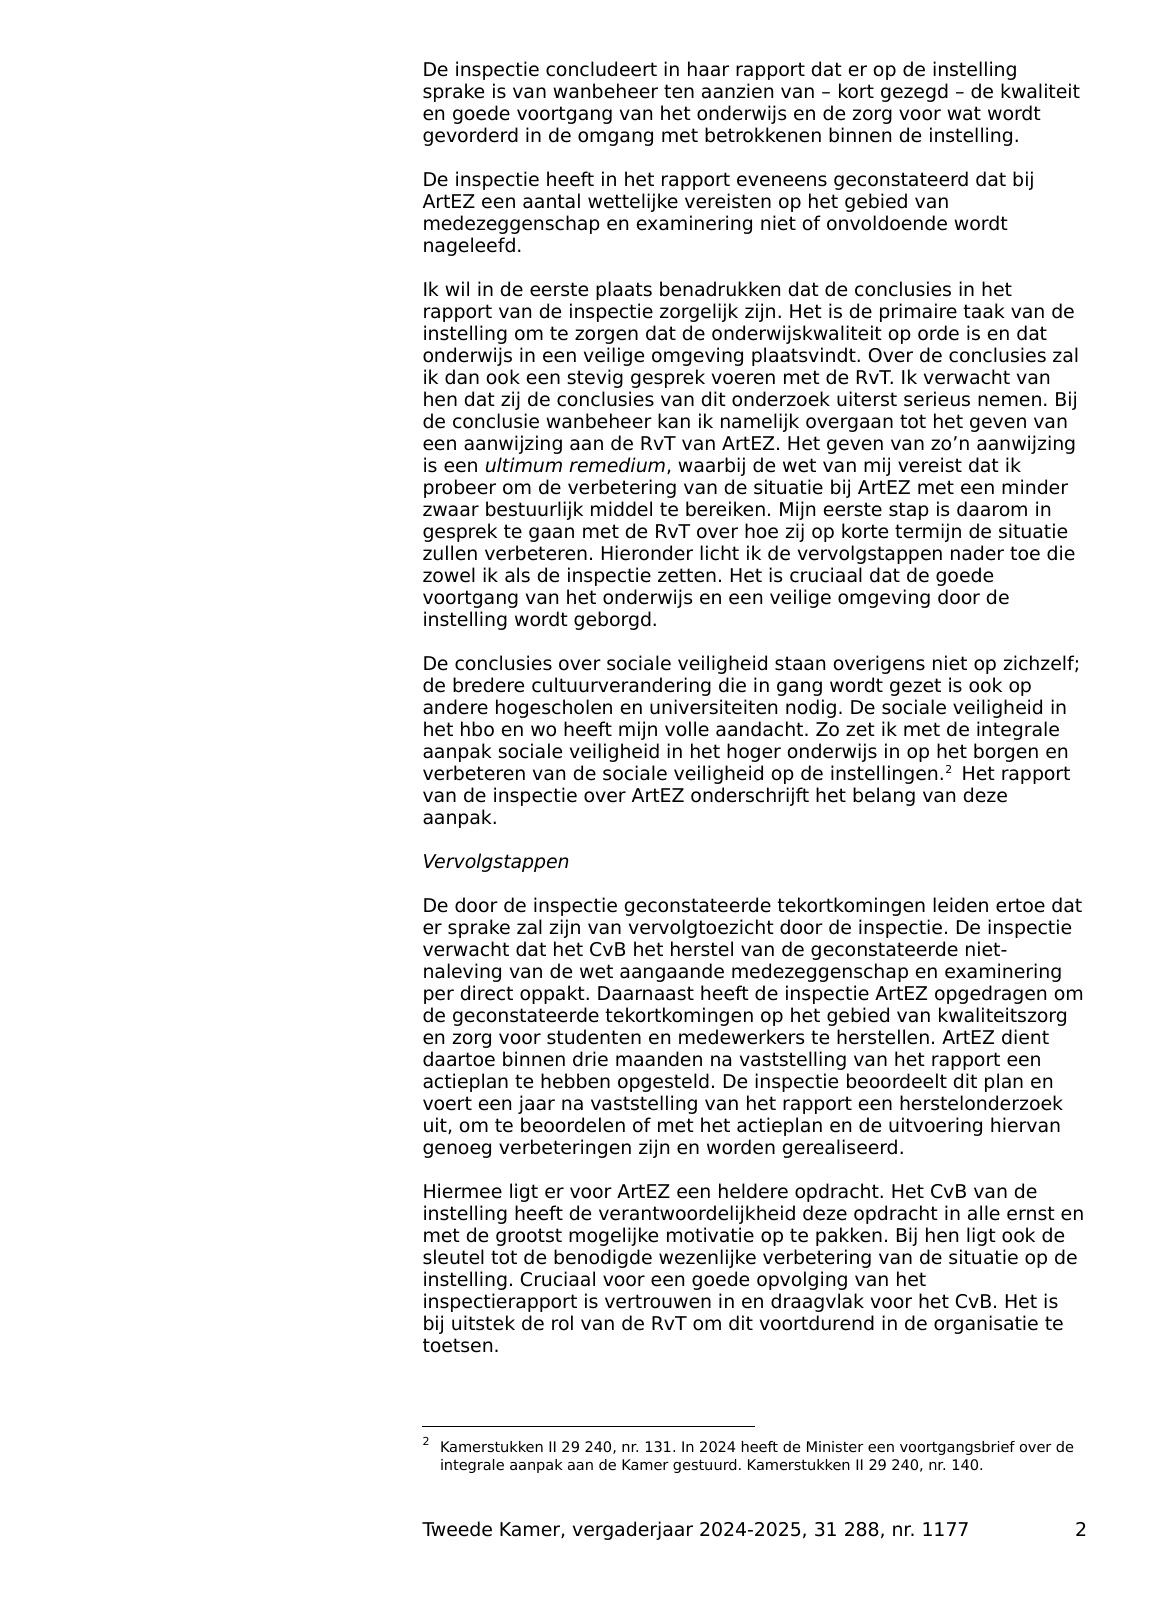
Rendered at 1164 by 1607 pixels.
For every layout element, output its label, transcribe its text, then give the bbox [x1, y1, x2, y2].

text Kamerstukken II 29 240, nr. 131. In 2024 heeft de Minister een voortgangsbrief over de integrale aanpak aan de Kamer gestuurd. Kamerstukken II 29 240, nr. 140. [422, 1435, 1087, 1474]
text De door de inspectie geconstateerde tekortkomingen leiden ertoe dat er sprake zal zijn van vervolgtoezicht door de inspectie. De inspectie verwacht dat het CvB het herstel van de geconstateerde niet-naleving van de wet aangaande medezeggenschap en examinering per direct oppakt. Daarnaast heeft de inspectie ArtEZ opgedragen om de geconstateerde tekortkomingen op het gebied van kwaliteitszorg en zorg voor studenten en medewerkers te herstellen. ArtEZ dient daartoe binnen drie maanden na vaststelling van het rapport een actieplan te hebben opgesteld. De inspectie beoordeelt dit plan en voert een jaar na vaststelling van het rapport een herstelonderzoek uit, om te beoordelen of met het actieplan en de uitvoering hiervan genoeg verbeteringen zijn en worden gerealiseerd. [422, 895, 1087, 1159]
text De conclusies over sociale veiligheid staan overigens niet op zichzelf; de bredere cultuurverandering die in gang wordt gezet is ook op andere hogescholen en universiteiten nodig. De sociale veiligheid in het hbo en wo heeft mijn volle aandacht. Zo zet ik met de integrale aanpak sociale veiligheid in het hoger onderwijs in op het borgen en verbeteren van de sociale veiligheid op de instellingen. Het rapport van de inspectie over ArtEZ onderschrijft het belang van deze aanpak. [422, 653, 1087, 829]
text De inspectie concludeert in haar rapport dat er op de instelling sprake is van wanbeheer ten aanzien van – kort gezegd – de kwaliteit en goede voortgang van het onderwijs en de zorg voor wat wordt gevorderd in de omgang met betrokkenen binnen de instelling. [422, 59, 1087, 147]
subtitle Vervolgstappen [422, 851, 1087, 873]
text Hiermee ligt er voor ArtEZ een heldere opdracht. Het CvB van de instelling heeft de verantwoordelijkheid deze opdracht in alle ernst en met de grootst mogelijke motivatie op te pakken. Bij hen ligt ook de sleutel tot de benodigde wezenlijke verbetering van de situatie op de instelling. Cruciaal voor een goede opvolging van het inspectierapport is vertrouwen in en draagvlak voor het CvB. Het is bij uitstek de rol van de RvT om dit voortdurend in de organisatie te toetsen. [422, 1181, 1087, 1357]
text De inspectie heeft in het rapport eveneens geconstateerd dat bij ArtEZ een aantal wettelijke vereisten op het gebied van medezeggenschap en examinering niet of onvoldoende wordt nageleefd. [422, 169, 1087, 257]
text Ik wil in de eerste plaats benadrukken dat de conclusies in het rapport van de inspectie zorgelijk zijn. Het is de primaire taak van de instelling om te zorgen dat de onderwijskwaliteit op orde is en dat onderwijs in een veilige omgeving plaatsvindt. Over de conclusies zal ik dan ook een stevig gesprek voeren met de RvT. Ik verwacht van hen dat zij de conclusies van dit onderzoek uiterst serieus nemen. Bij de conclusie wanbeheer kan ik namelijk overgaan tot het geven van een aanwijzing aan de RvT van ArtEZ. Het geven van zo’n aanwijzing is een ultimum remedium, waarbij de wet van mij vereist dat ik probeer om de verbetering van de situatie bij ArtEZ met een minder zwaar bestuurlijk middel te bereiken. Mijn eerste stap is daarom in gesprek te gaan met de RvT over hoe zij op korte termijn de situatie zullen verbeteren. Hieronder licht ik de vervolgstappen nader toe die zowel ik als de inspectie zetten. Het is cruciaal dat de goede voortgang van het onderwijs en een veilige omgeving door de instelling wordt geborgd. [422, 279, 1087, 631]
